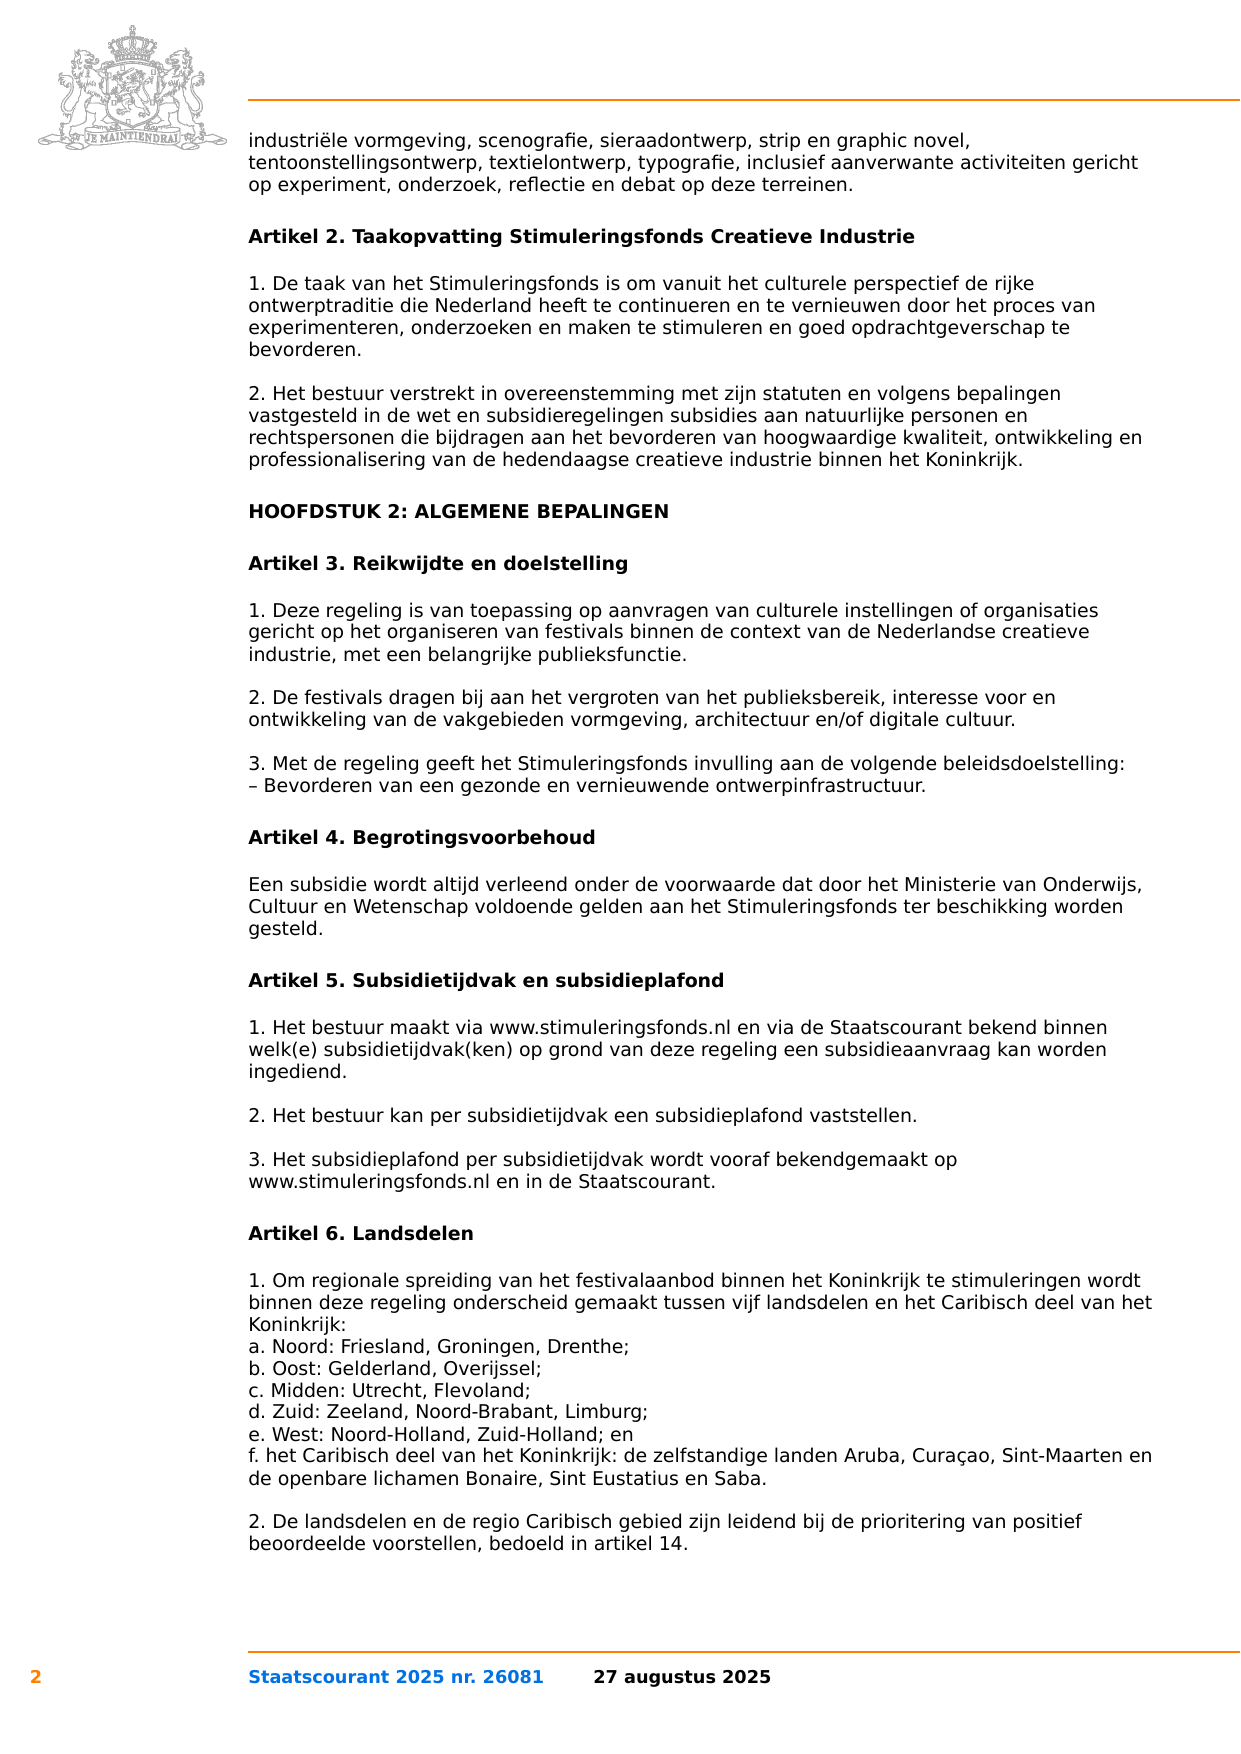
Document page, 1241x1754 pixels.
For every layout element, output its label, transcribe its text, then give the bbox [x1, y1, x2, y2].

text – Bevorderen van een gezonde en vernieuwende ontwerpinfrastructuur. [248, 775, 1163, 797]
text 2. De landsdelen en de regio Caribisch gebied zijn leidend bij de prioritering van positief beoordeelde voorstellen, bedoeld in artikel 14. [248, 1511, 1163, 1555]
subtitle Artikel 3. Reikwijdte en doelstelling [248, 552, 1163, 574]
subtitle Artikel 4. Begrotingsvoorbehoud [248, 827, 1163, 849]
text 3. Met de regeling geeft het Stimuleringsfonds invulling aan de volgende beleidsdoelstelling: [248, 753, 1163, 775]
text industriële vormgeving, scenografie, sieraadontwerp, strip en graphic novel, tentoonstellingsontwerp, textielontwerp, typografie, inclusief aanverwante activiteiten gericht op experiment, onderzoek, reflectie en debat op deze terreinen. [248, 130, 1163, 196]
text c. Midden: Utrecht, Flevoland; [248, 1379, 1163, 1401]
text 1. Het bestuur maakt via www.stimuleringsfonds.nl en via de Staatscourant bekend binnen welk(e) subsidietijdvak(ken) op grond van deze regeling een subsidieaanvraag kan worden ingediend. [248, 1017, 1163, 1083]
subtitle Artikel 2. Taakopvatting Stimuleringsfonds Creatieve Industrie [248, 226, 1163, 248]
text d. Zuid: Zeeland, Noord-Brabant, Limburg; [248, 1401, 1163, 1423]
text b. Oost: Gelderland, Overijssel; [248, 1357, 1163, 1379]
text 2. De festivals dragen bij aan het vergroten van het publieksbereik, interesse voor en ontwikkeling van de vakgebieden vormgeving, architectuur en/of digitale cultuur. [248, 687, 1163, 731]
text f. het Caribisch deel van het Koninkrijk: de zelfstandige landen Aruba, Curaçao, Sint-Maarten en de openbare lichamen Bonaire, Sint Eustatius en Saba. [248, 1445, 1163, 1489]
text e. West: Noord-Holland, Zuid-Holland; en [248, 1423, 1163, 1445]
text 2. Het bestuur verstrekt in overeenstemming met zijn statuten en volgens bepalingen vastgesteld in de wet en subsidieregelingen subsidies aan natuurlijke personen en rechtspersonen die bijdragen aan het bevorderen van hoogwaardige kwaliteit, ontwikkeling en professionalisering van de hedendaagse creatieve industrie binnen het Koninkrijk. [248, 383, 1163, 471]
text 1. Deze regeling is van toepassing op aanvragen van culturele instellingen of organisaties gericht op het organiseren van festivals binnen de context van de Nederlandse creatieve industrie, met een belangrijke publieksfunctie. [248, 599, 1163, 665]
text a. Noord: Friesland, Groningen, Drenthe; [248, 1336, 1163, 1357]
subtitle HOOFDSTUK 2: ALGEMENE BEPALINGEN [248, 501, 1163, 522]
text Een subsidie wordt altijd verleend onder de voorwaarde dat door het Ministerie van Onderwijs, Cultuur en Wetenschap voldoende gelden aan het Stimuleringsfonds ter beschikking worden gesteld. [248, 874, 1163, 940]
text 1. De taak van het Stimuleringsfonds is om vanuit het culturele perspectief de rijke ontwerptraditie die Nederland heeft te continueren en te vernieuwen door het proces van experimenteren, onderzoeken en maken te stimuleren en goed opdrachtgeverschap te bevorderen. [248, 273, 1163, 361]
text 2. Het bestuur kan per subsidietijdvak een subsidieplafond vaststellen. [248, 1105, 1163, 1127]
picture [38, 25, 227, 150]
subtitle Artikel 5. Subsidietijdvak en subsidieplafond [248, 970, 1163, 992]
text 3. Het subsidieplafond per subsidietijdvak wordt vooraf bekendgemaakt op www.stimuleringsfonds.nl en in de Staatscourant. [248, 1149, 1163, 1193]
subtitle Artikel 6. Landsdelen [248, 1223, 1163, 1244]
text 1. Om regionale spreiding van het festivalaanbod binnen het Koninkrijk te stimuleringen wordt binnen deze regeling onderscheid gemaakt tussen vijf landsdelen en het Caribisch deel van het Koninkrijk: [248, 1269, 1163, 1336]
